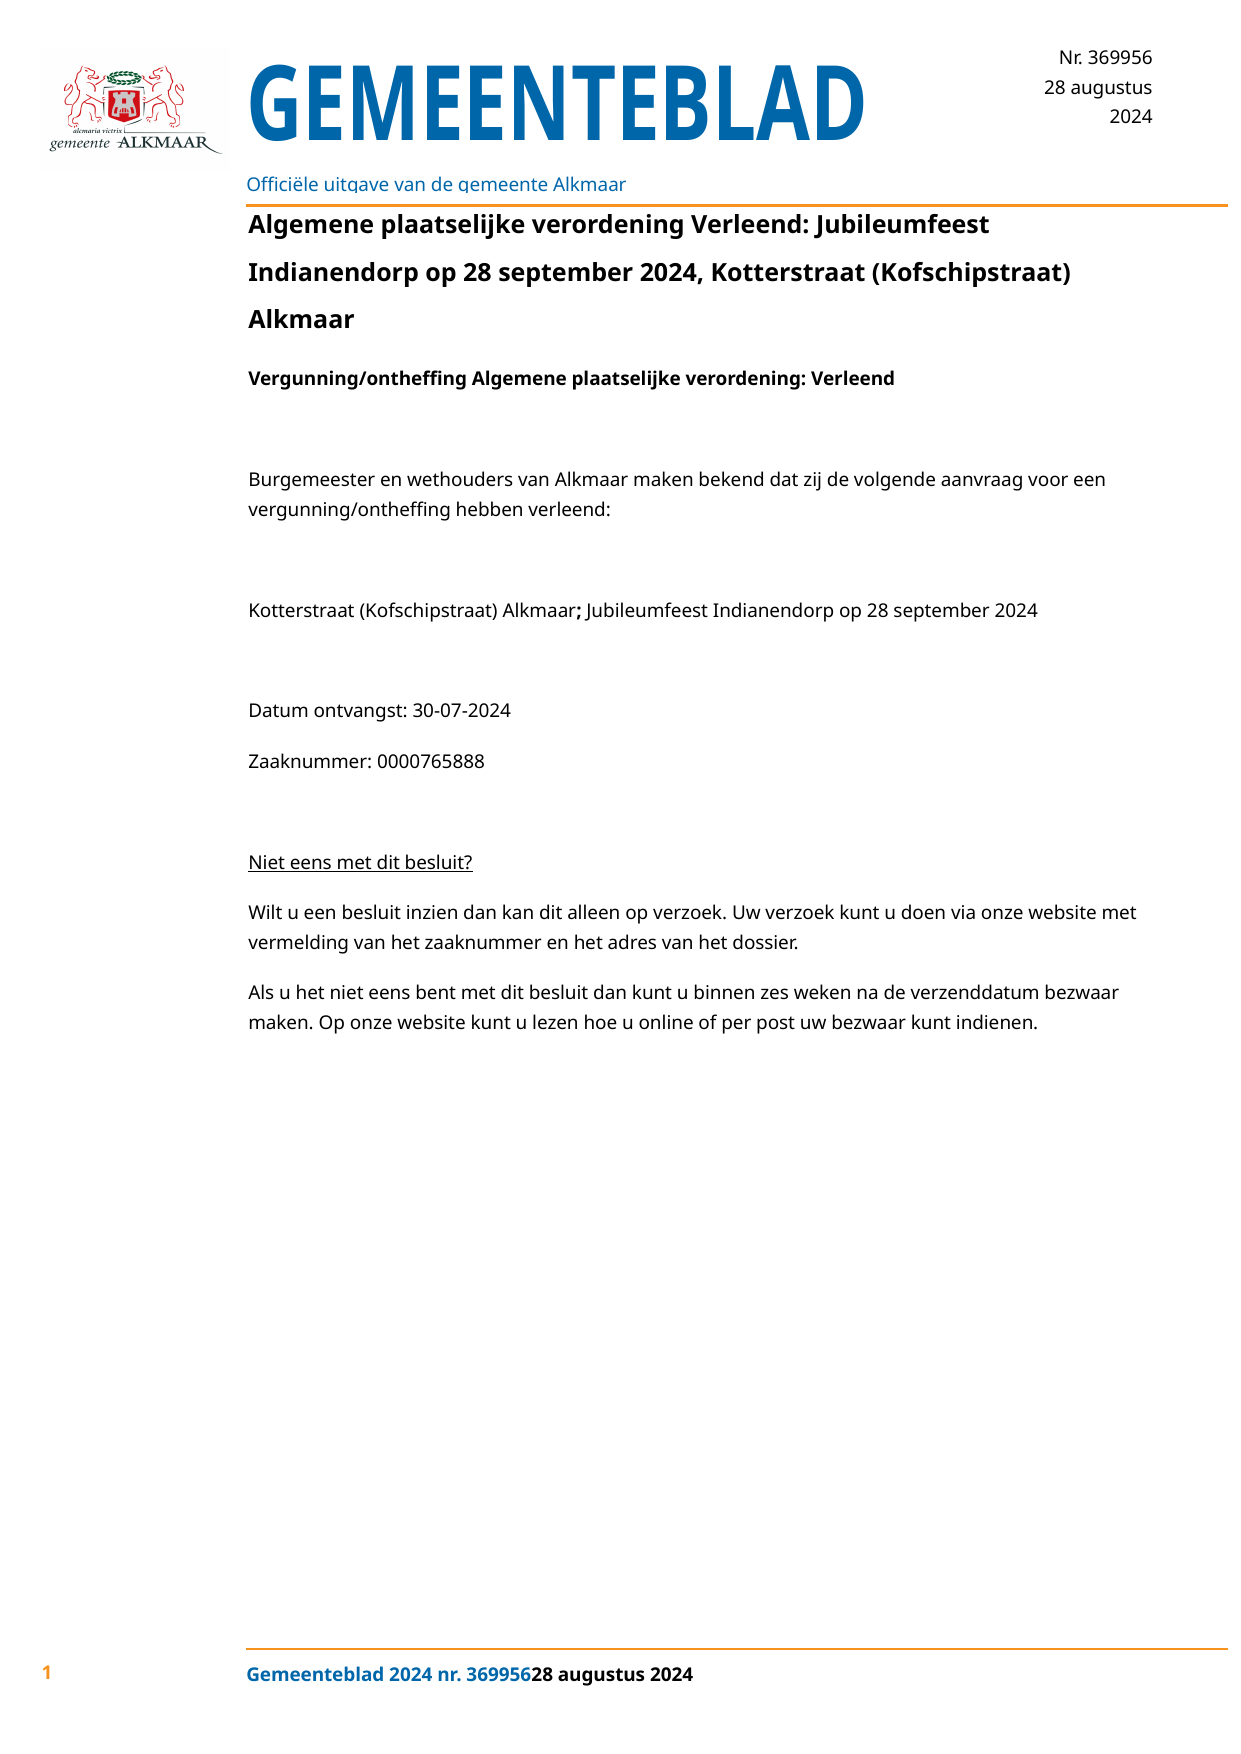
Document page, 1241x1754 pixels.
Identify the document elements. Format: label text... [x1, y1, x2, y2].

text Wilt u een besluit inzien dan kan dit alleen op verzoek. Uw verzoek kunt u doen via onze website met vermelding van het zaaknummer en het adres van het dossier. [248, 899, 1152, 954]
text Algemene plaatselijke verordening Verleend: Jubileumfeest Indianendorp op 28 september 2024, Kotterstraat (Kofschipstraat) Alkmaar [248, 207, 1152, 336]
text Niet eens met dit besluit? [248, 849, 1152, 874]
text Vergunning/ontheffing Algemene plaatselijke verordening: Verleend [248, 366, 1152, 391]
text Kotterstraat (Kofschipstraat) Alkmaar; Jubileumfeest Indianendorp op 28 september 2024 [248, 597, 1152, 622]
text Datum ontvangst: 30-07-2024 [248, 698, 1152, 723]
text Zaaknummer: 0000765888 [248, 748, 1152, 774]
text Als u het niet eens bent met dit besluit dan kunt u binnen zes weken na de verzenddatum bezwaar maken. Op onze website kunt u lezen hoe u online of per post uw bezwaar kunt indienen. [248, 979, 1152, 1034]
picture [41, 47, 231, 172]
text Burgemeester en wethouders van Alkmaar maken bekend dat zij de volgende aanvraag voor een vergunning/ontheffing hebben verleend: [248, 466, 1152, 522]
